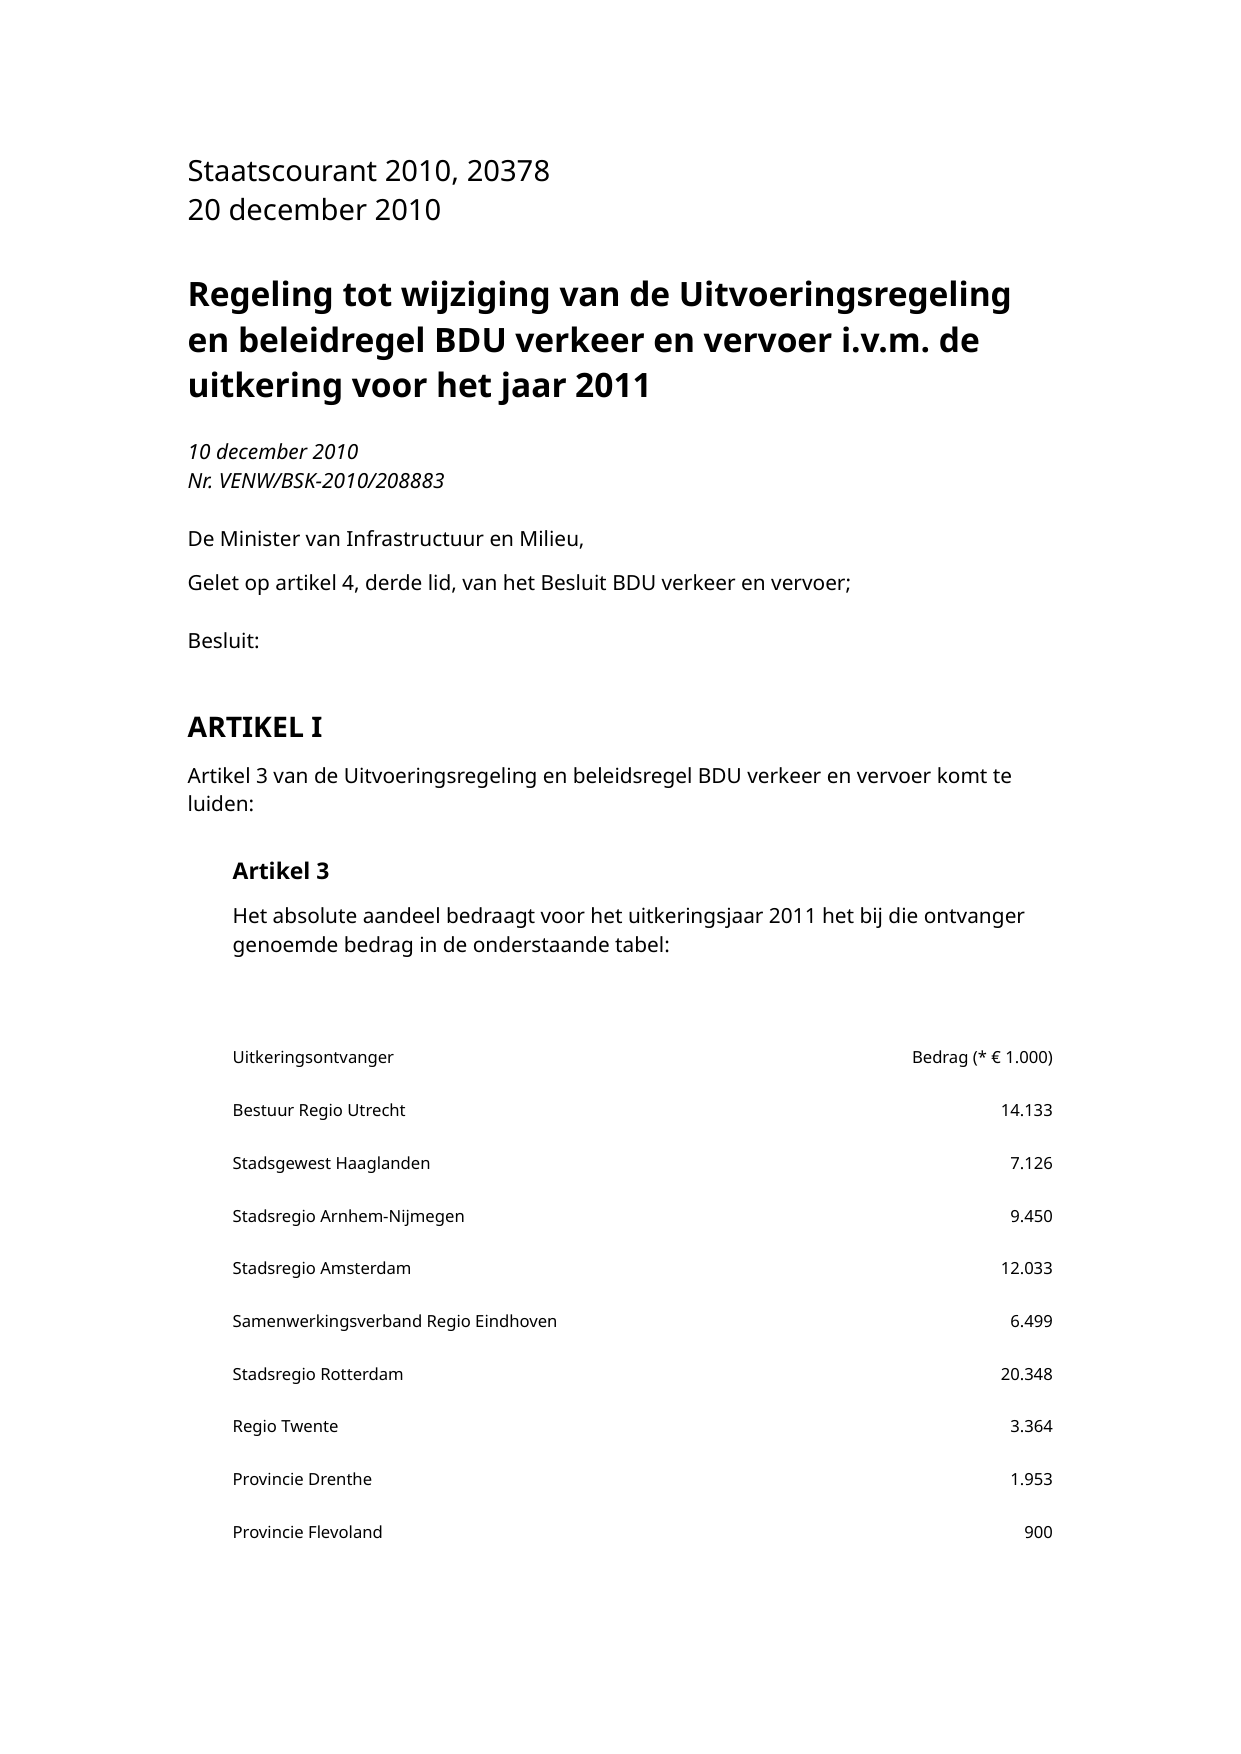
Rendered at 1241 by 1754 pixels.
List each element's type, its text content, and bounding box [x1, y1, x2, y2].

table_header Bedrag (* € 1.000) [798, 1046, 1053, 1099]
table_cell 900 [798, 1521, 1053, 1543]
table_cell 6.499 [798, 1310, 1053, 1362]
table_cell Provincie Drenthe [233, 1468, 798, 1521]
table_cell Bestuur Regio Utrecht [233, 1099, 798, 1152]
table_cell 7.126 [798, 1152, 1053, 1204]
table_cell Regio Twente [233, 1415, 798, 1468]
table_cell 20.348 [798, 1363, 1053, 1415]
table_cell 9.450 [798, 1204, 1053, 1257]
subtitle Artikel 3 [232, 855, 1053, 886]
table_cell Stadsregio Rotterdam [233, 1363, 798, 1415]
text Het absolute aandeel bedraagt voor het uitkeringsjaar 2011 het bij die ontvanger genoemde bedrag in de onderstaande tabel: [232, 901, 1053, 958]
table_cell Stadsgewest Haaglanden [233, 1152, 798, 1204]
table_cell Stadsregio Amsterdam [233, 1257, 798, 1310]
text 10 december 2010 [187, 437, 1053, 466]
subtitle ARTIKEL I [187, 707, 1053, 746]
table_cell 14.133 [798, 1099, 1053, 1152]
text Nr. VENW/BSK-2010/208883 [187, 466, 1053, 494]
table_cell 1.953 [798, 1468, 1053, 1521]
text 20 december 2010 [187, 190, 1053, 229]
table_header Uitkeringsontvanger [233, 1046, 798, 1099]
table_cell Samenwerkingsverband Regio Eindhoven [233, 1310, 798, 1362]
text Artikel 3 van de Uitvoeringsregeling en beleidsregel BDU verkeer en vervoer komt te luiden: [187, 761, 1053, 818]
text Gelet op artikel 4, derde lid, van het Besluit BDU verkeer en vervoer; [187, 568, 1053, 596]
text Besluit: [187, 626, 1053, 654]
table_cell Stadsregio Arnhem-Nijmegen [233, 1204, 798, 1257]
table_cell Provincie Flevoland [233, 1521, 798, 1543]
text De Minister van Infrastructuur en Milieu, [187, 524, 1053, 553]
subtitle Regeling tot wijziging van de Uitvoeringsregeling en beleidregel BDU verkeer en vervoer i.v.m. de uitkering voor het jaar 2011 [187, 271, 1053, 407]
table_cell 3.364 [798, 1415, 1053, 1468]
table_cell 12.033 [798, 1257, 1053, 1310]
text Staatscourant 2010, 20378 [187, 150, 1053, 190]
